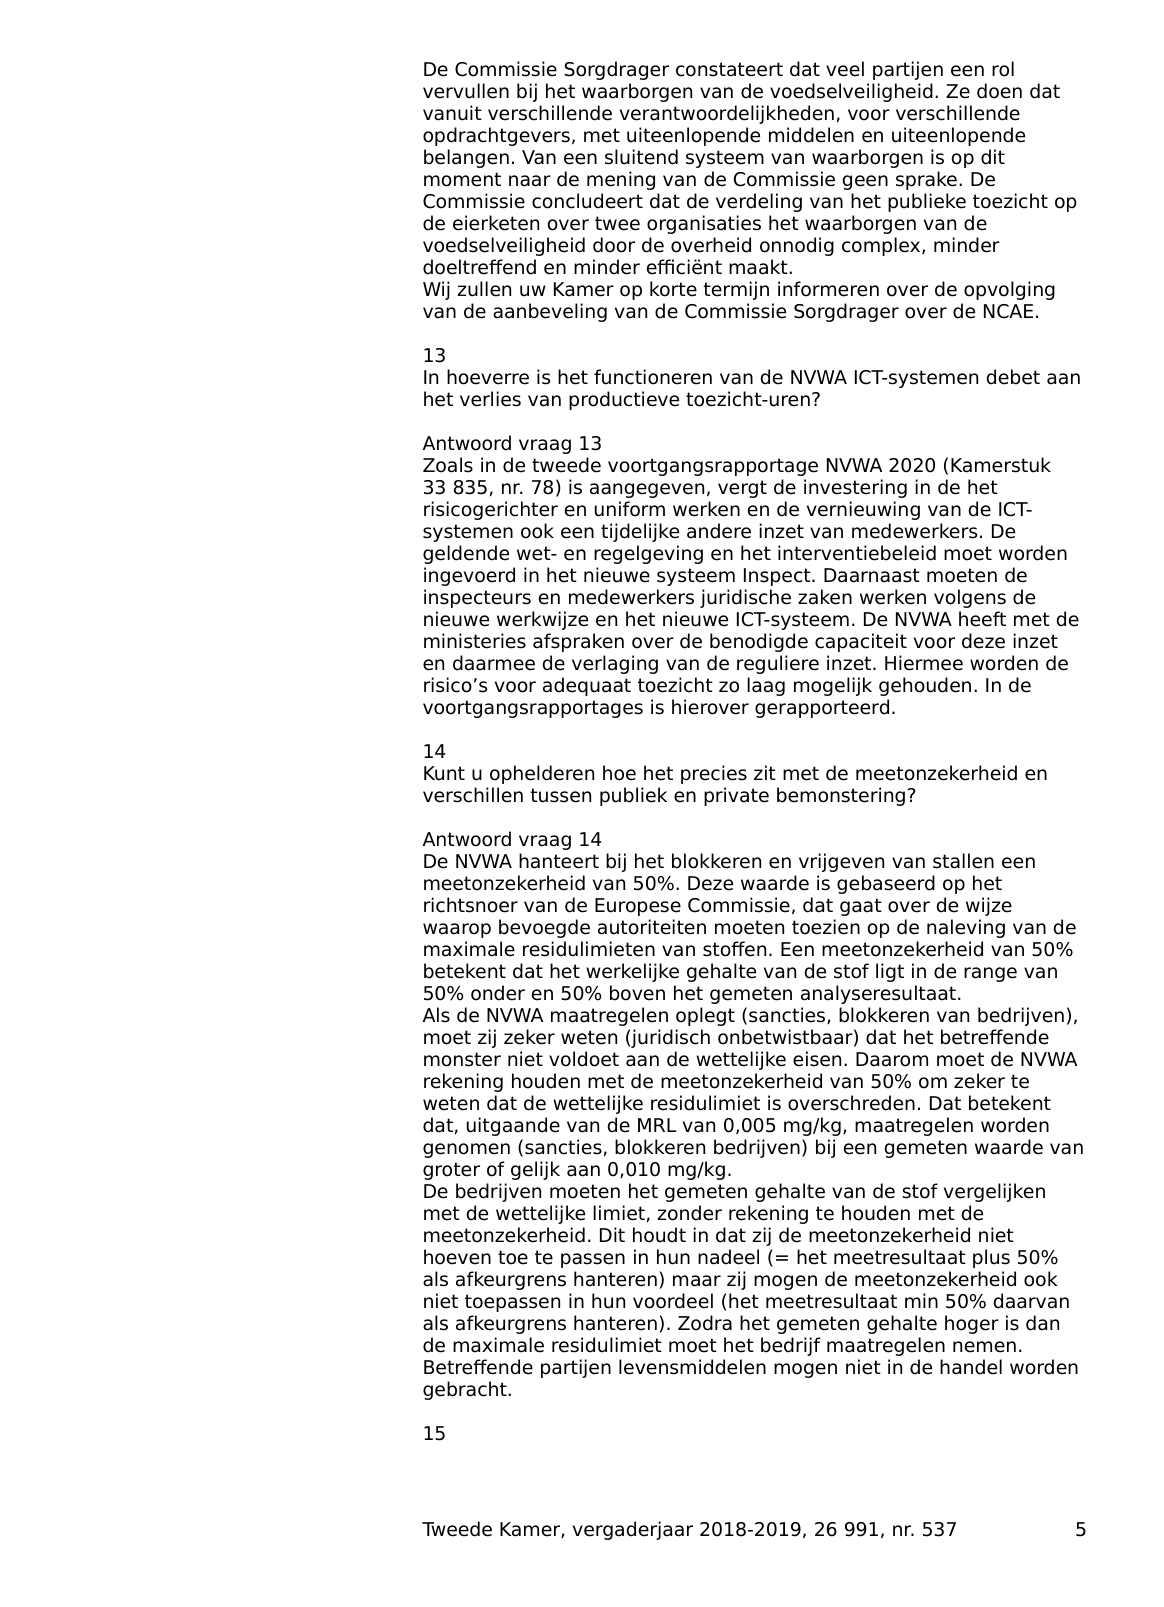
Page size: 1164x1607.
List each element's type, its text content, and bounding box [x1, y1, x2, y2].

text 13 [422, 345, 1087, 367]
text Zoals in de tweede voortgangsrapportage NVWA 2020 (Kamerstuk 33 835, nr. 78) is aangegeven, vergt de investering in de het risicogerichter en uniform werken en de vernieuwing van de ICT-systemen ook een tijdelijke andere inzet van medewerkers. De geldende wet- en regelgeving en het interventiebeleid moet worden ingevoerd in het nieuwe systeem Inspect. Daarnaast moeten de inspecteurs en medewerkers juridische zaken werken volgens de nieuwe werkwijze en het nieuwe ICT-systeem. De NVWA heeft met de ministeries afspraken over de benodigde capaciteit voor deze inzet en daarmee de verlaging van de reguliere inzet. Hiermee worden de risico’s voor adequaat toezicht zo laag mogelijk gehouden. In de voortgangsrapportages is hierover gerapporteerd. [422, 455, 1087, 719]
text Antwoord vraag 13 [422, 433, 1087, 455]
text De Commissie Sorgdrager constateert dat veel partijen een rol vervullen bij het waarborgen van de voedselveiligheid. Ze doen dat vanuit verschillende verantwoordelijkheden, voor verschillende opdrachtgevers, met uiteenlopende middelen en uiteenlopende belangen. Van een sluitend systeem van waarborgen is op dit moment naar de mening van de Commissie geen sprake. De Commissie concludeert dat de verdeling van het publieke toezicht op de eierketen over twee organisaties het waarborgen van de voedselveiligheid door de overheid onnodig complex, minder doeltreffend en minder efficiënt maakt. [422, 59, 1087, 279]
text In hoeverre is het functioneren van de NVWA ICT-systemen debet aan het verlies van productieve toezicht-uren? [422, 367, 1087, 411]
text Antwoord vraag 14 [422, 829, 1087, 851]
text De NVWA hanteert bij het blokkeren en vrijgeven van stallen een meetonzekerheid van 50%. Deze waarde is gebaseerd op het richtsnoer van de Europese Commissie, dat gaat over de wijze waarop bevoegde autoriteiten moeten toezien op de naleving van de maximale residulimieten van stoffen. Een meetonzekerheid van 50% betekent dat het werkelijke gehalte van de stof ligt in de range van 50% onder en 50% boven het gemeten analyseresultaat. [422, 851, 1087, 1005]
text 14 [422, 741, 1087, 763]
text Wij zullen uw Kamer op korte termijn informeren over de opvolging van de aanbeveling van de Commissie Sorgdrager over de NCAE. [422, 279, 1087, 323]
text Als de NVWA maatregelen oplegt (sancties, blokkeren van bedrijven), moet zij zeker weten (juridisch onbetwistbaar) dat het betreffende monster niet voldoet aan de wettelijke eisen. Daarom moet de NVWA rekening houden met de meetonzekerheid van 50% om zeker te weten dat de wettelijke residulimiet is overschreden. Dat betekent dat, uitgaande van de MRL van 0,005 mg/kg, maatregelen worden genomen (sancties, blokkeren bedrijven) bij een gemeten waarde van groter of gelijk aan 0,010 mg/kg. [422, 1005, 1087, 1181]
text Kunt u ophelderen hoe het precies zit met de meetonzekerheid en verschillen tussen publiek en private bemonstering? [422, 763, 1087, 807]
text 15 [422, 1423, 1087, 1445]
text De bedrijven moeten het gemeten gehalte van de stof vergelijken met de wettelijke limiet, zonder rekening te houden met de meetonzekerheid. Dit houdt in dat zij de meetonzekerheid niet hoeven toe te passen in hun nadeel (= het meetresultaat plus 50% als afkeurgrens hanteren) maar zij mogen de meetonzekerheid ook niet toepassen in hun voordeel (het meetresultaat min 50% daarvan als afkeurgrens hanteren). Zodra het gemeten gehalte hoger is dan de maximale residulimiet moet het bedrijf maatregelen nemen. Betreffende partijen levensmiddelen mogen niet in de handel worden gebracht. [422, 1181, 1087, 1401]
